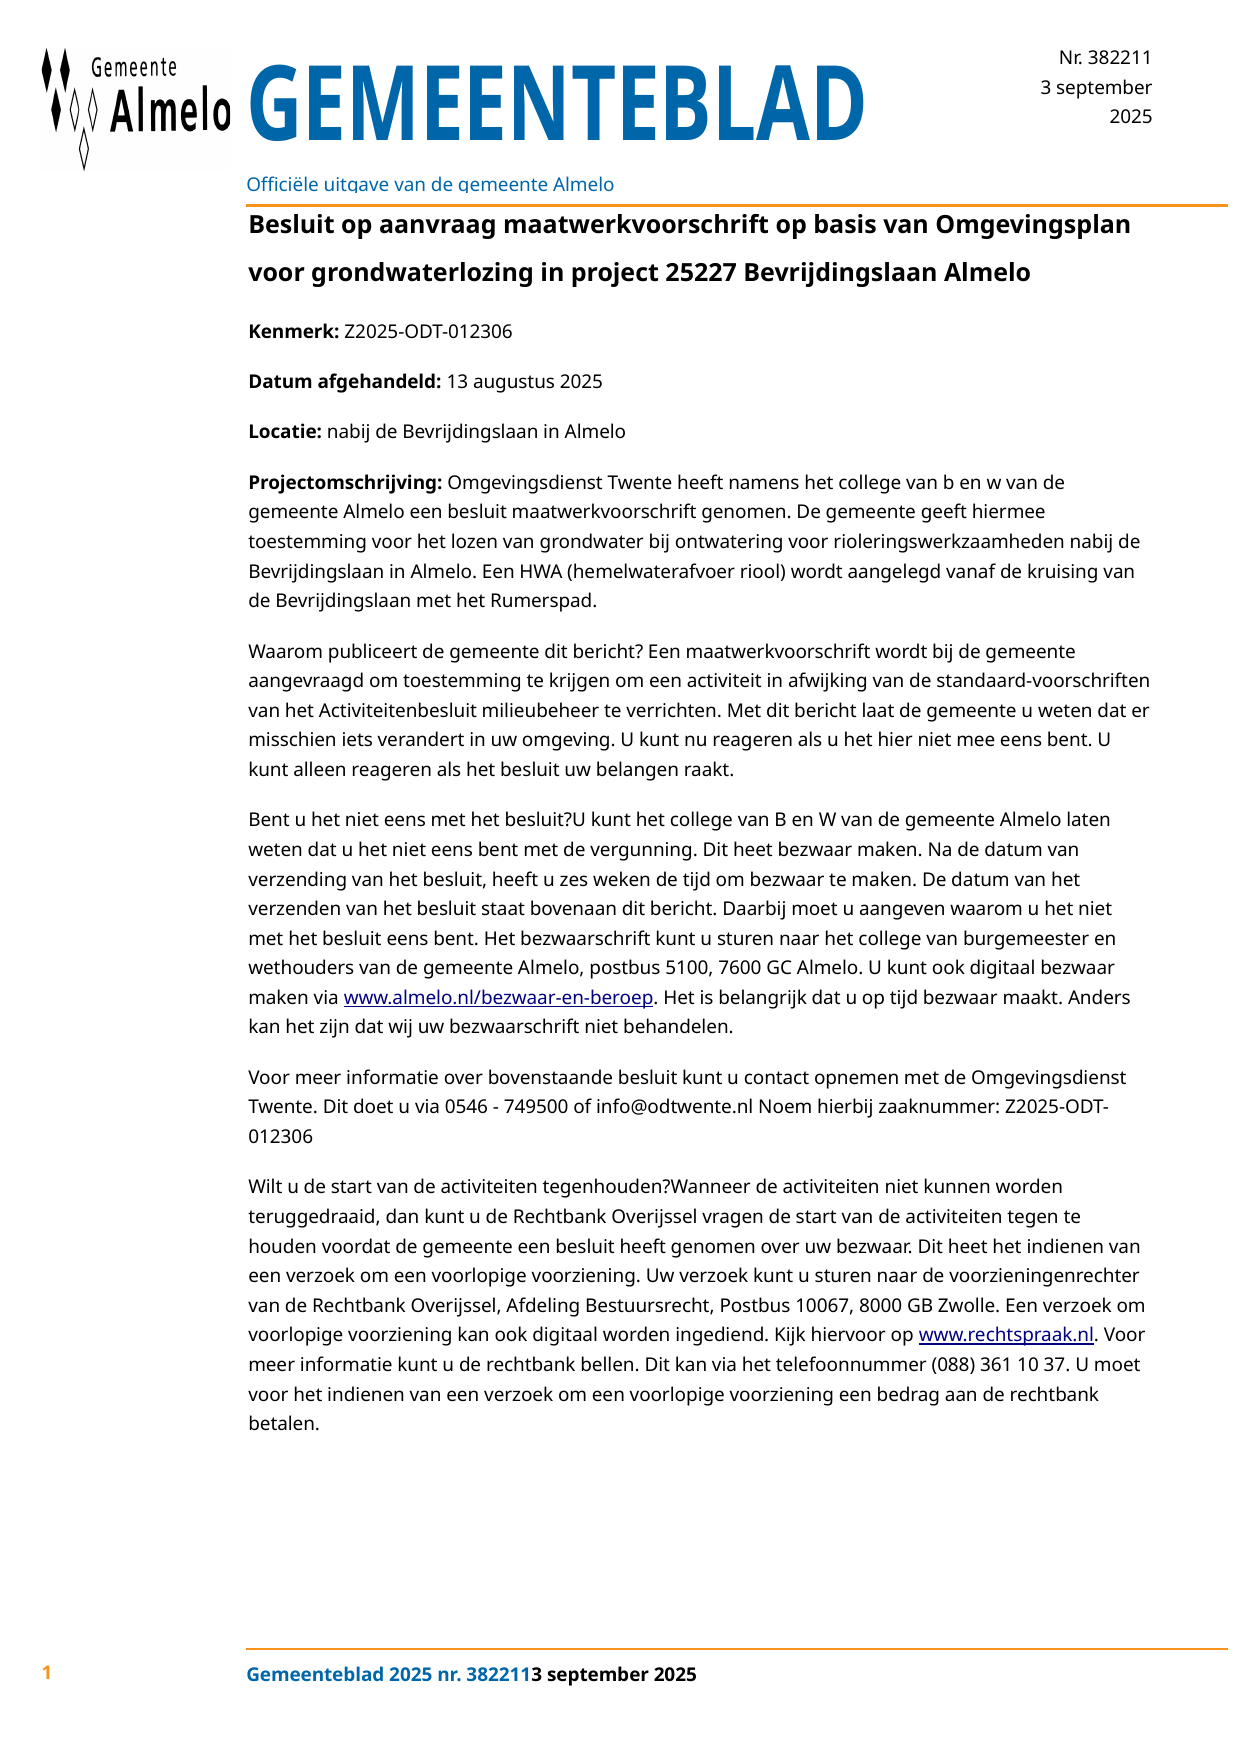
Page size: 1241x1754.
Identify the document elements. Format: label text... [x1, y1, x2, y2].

text Waarom publiceert de gemeente dit bericht? Een maatwerkvoorschrift wordt bij de gemeente aangevraagd om toestemming te krijgen om een activiteit in afwijking van de standaard-voorschriften van het Activiteitenbesluit milieubeheer te verrichten. Met dit bericht laat de gemeente u weten dat er misschien iets verandert in uw omgeving. U kunt nu reageren als u het hier niet mee eens bent. U kunt alleen reageren als het besluit uw belangen raakt. [248, 638, 1152, 782]
text Kenmerk: Z2025-ODT-012306 [248, 318, 1152, 344]
picture [41, 47, 231, 172]
text Voor meer informatie over bovenstaande besluit kunt u contact opnemen met de Omgevingsdienst Twente. Dit doet u via 0546 - 749500 of info@odtwente.nl Noem hierbij zaaknummer: Z2025-ODT-012306 [248, 1064, 1152, 1149]
text Besluit op aanvraag maatwerkvoorschrift op basis van Omgevingsplan voor grondwaterlozing in project 25227 Bevrijdingslaan Almelo [248, 207, 1152, 288]
text Projectomschrijving: Omgevingsdienst Twente heeft namens het college van b en w van de gemeente Almelo een besluit maatwerkvoorschrift genomen. De gemeente geeft hiermee toestemming voor het lozen van grondwater bij ontwatering voor rioleringswerkzaamheden nabij de Bevrijdingslaan in Almelo. Een HWA (hemelwaterafvoer riool) wordt aangelegd vanaf de kruising van de Bevrijdingslaan met het Rumerspad. [248, 469, 1152, 613]
text Locatie: nabij de Bevrijdingslaan in Almelo [248, 419, 1152, 444]
text Bent u het niet eens met het besluit?U kunt het college van B en W van de gemeente Almelo laten weten dat u het niet eens bent met de vergunning. Dit heet bezwaar maken. Na de datum van verzending van het besluit, heeft u zes weken de tijd om bezwaar te maken. De datum van het verzenden van het besluit staat bovenaan dit bericht. Daarbij moet u aangeven waarom u het niet met het besluit eens bent. Het bezwaarschrift kunt u sturen naar het college van burgemeester en wethouders van de gemeente Almelo, postbus 5100, 7600 GC Almelo. U kunt ook digitaal bezwaar maken via www.almelo.nl/bezwaar-en-beroep. Het is belangrijk dat u op tijd bezwaar maakt. Anders kan het zijn dat wij uw bezwaarschrift niet behandelen. [248, 807, 1152, 1039]
text Wilt u de start van de activiteiten tegenhouden?Wanneer de activiteiten niet kunnen worden teruggedraaid, dan kunt u de Rechtbank Overijssel vragen de start van de activiteiten tegen te houden voordat de gemeente een besluit heeft genomen over uw bezwaar. Dit heet het indienen van een verzoek om een voorlopige voorziening. Uw verzoek kunt u sturen naar de voorzieningenrechter van de Rechtbank Overijssel, Afdeling Bestuursrecht, Postbus 10067, 8000 GB Zwolle. Een verzoek om voorlopige voorziening kan ook digitaal worden ingediend. Kijk hiervoor op www.rechtspraak.nl. Voor meer informatie kunt u de rechtbank bellen. Dit kan via het telefoonnummer (088) 361 10 37. U moet voor het indienen van een verzoek om een voorlopige voorziening een bedrag aan de rechtbank betalen. [248, 1174, 1152, 1436]
text Datum afgehandeld: 13 augustus 2025 [248, 368, 1152, 394]
